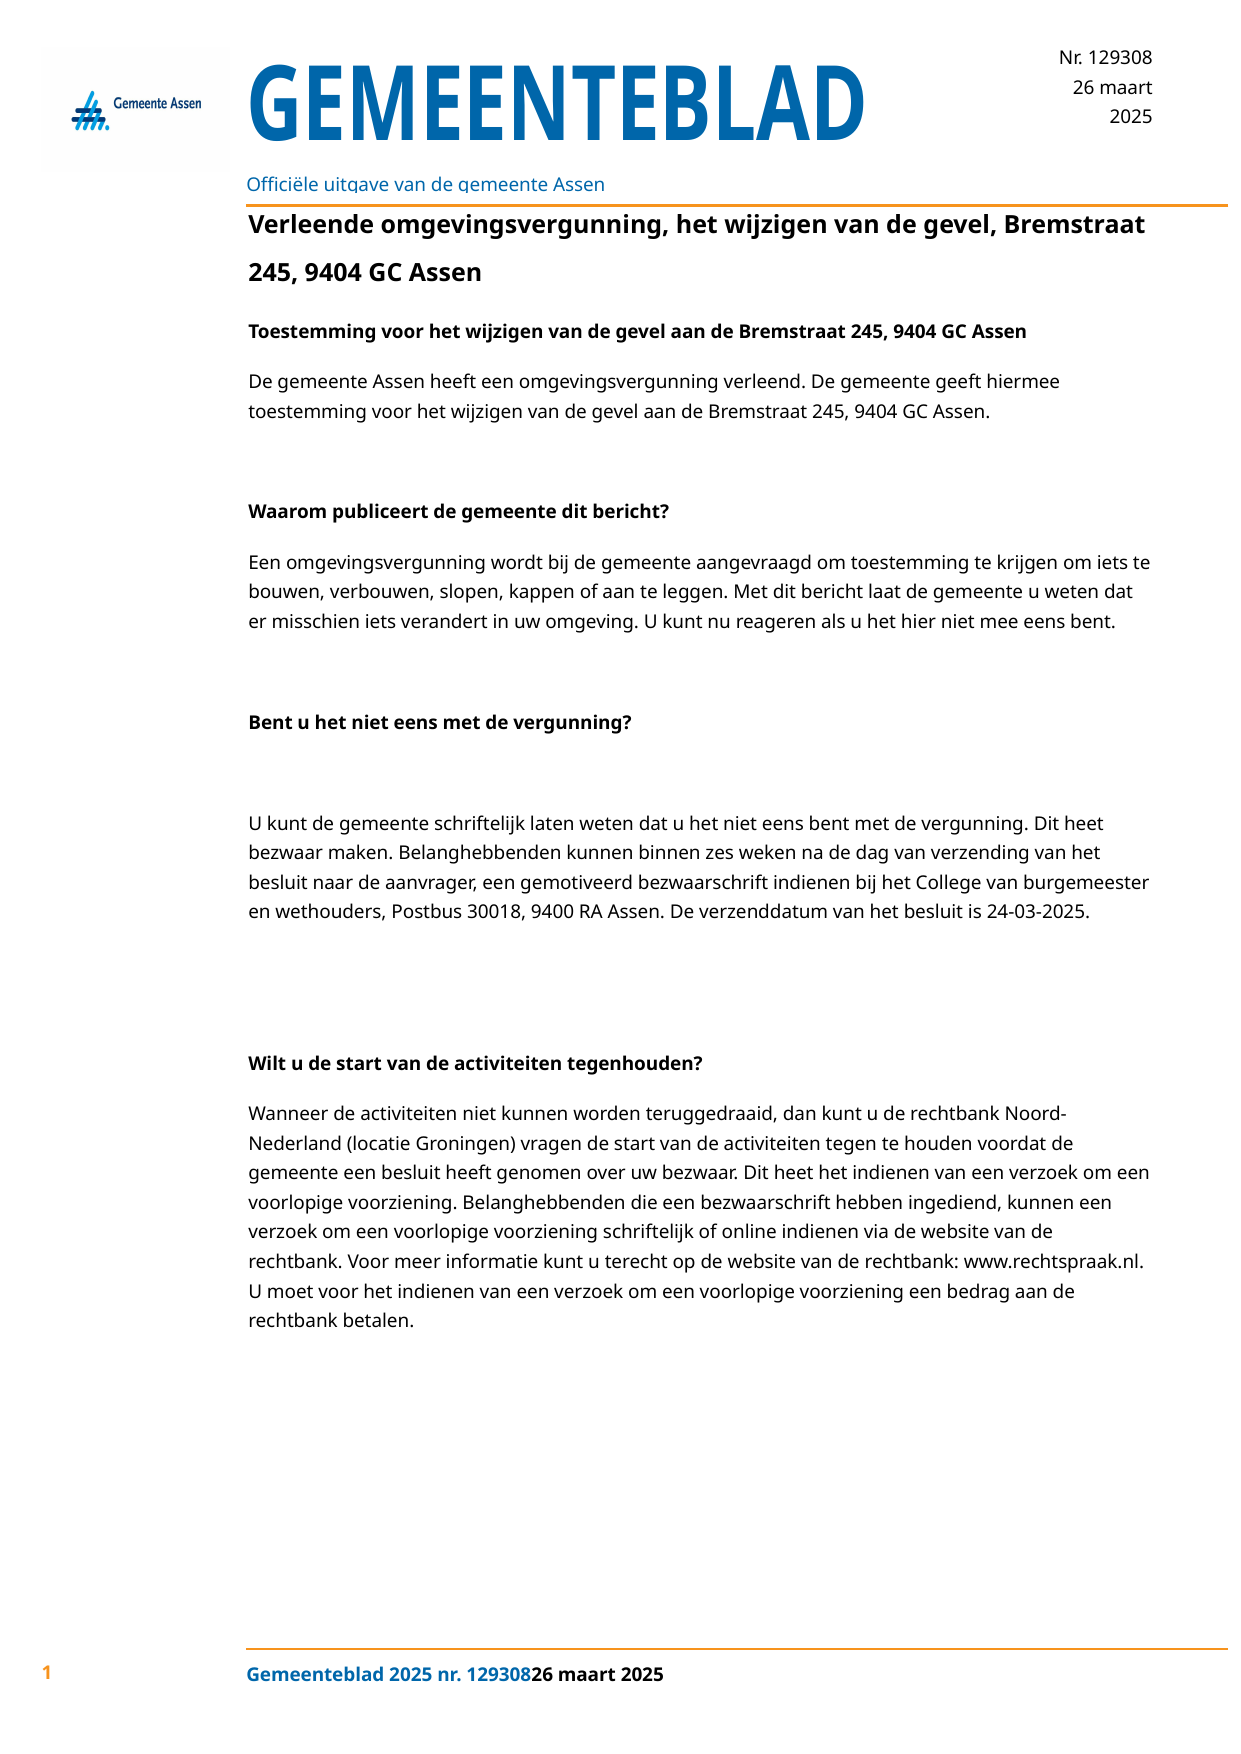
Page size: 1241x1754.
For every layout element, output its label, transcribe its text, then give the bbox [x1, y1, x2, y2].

picture [41, 47, 231, 172]
text Wanneer de activiteiten niet kunnen worden teruggedraaid, dan kunt u de rechtbank Noord-Nederland (locatie Groningen) vragen de start van de activiteiten tegen te houden voordat de gemeente een besluit heeft genomen over uw bezwaar. Dit heet het indienen van een verzoek om een voorlopige voorziening. Belanghebbenden die een bezwaarschrift hebben ingediend, kunnen een verzoek om een voorlopige voorziening schriftelijk of online indienen via de website van de rechtbank. Voor meer informatie kunt u terecht op de website van de rechtbank: www.rechtspraak.nl. U moet voor het indienen van een verzoek om een voorlopige voorziening een bedrag aan de rechtbank betalen. [248, 1100, 1152, 1333]
text U kunt de gemeente schriftelijk laten weten dat u het niet eens bent met de vergunning. Dit heet bezwaar maken. Belanghebbenden kunnen binnen zes weken na de dag van verzending van het besluit naar de aanvrager, een gemotiveerd bezwaarschrift indienen bij het College van burgemeester en wethouders, Postbus 30018, 9400 RA Assen. De verzenddatum van het besluit is 24-03-2025. [248, 810, 1152, 924]
text Verleende omgevingsvergunning, het wijzigen van de gevel, Bremstraat 245, 9404 GC Assen [248, 207, 1152, 288]
text Een omgevingsvergunning wordt bij de gemeente aangevraagd om toestemming te krijgen om iets te bouwen, verbouwen, slopen, kappen of aan te leggen. Met dit bericht laat de gemeente u weten dat er misschien iets verandert in uw omgeving. U kunt nu reageren als u het hier niet mee eens bent. [248, 549, 1152, 634]
text Toestemming voor het wijzigen van de gevel aan de Bremstraat 245, 9404 GC Assen [248, 318, 1152, 344]
text Wilt u de start van de activiteiten tegenhouden? [248, 1050, 1152, 1076]
text Bent u het niet eens met de vergunning? [248, 709, 1152, 735]
text De gemeente Assen heeft een omgevingsvergunning verleend. De gemeente geeft hiermee toestemming voor het wijzigen van de gevel aan de Bremstraat 245, 9404 GC Assen. [248, 368, 1152, 424]
text Waarom publiceert de gemeente dit bericht? [248, 499, 1152, 524]
